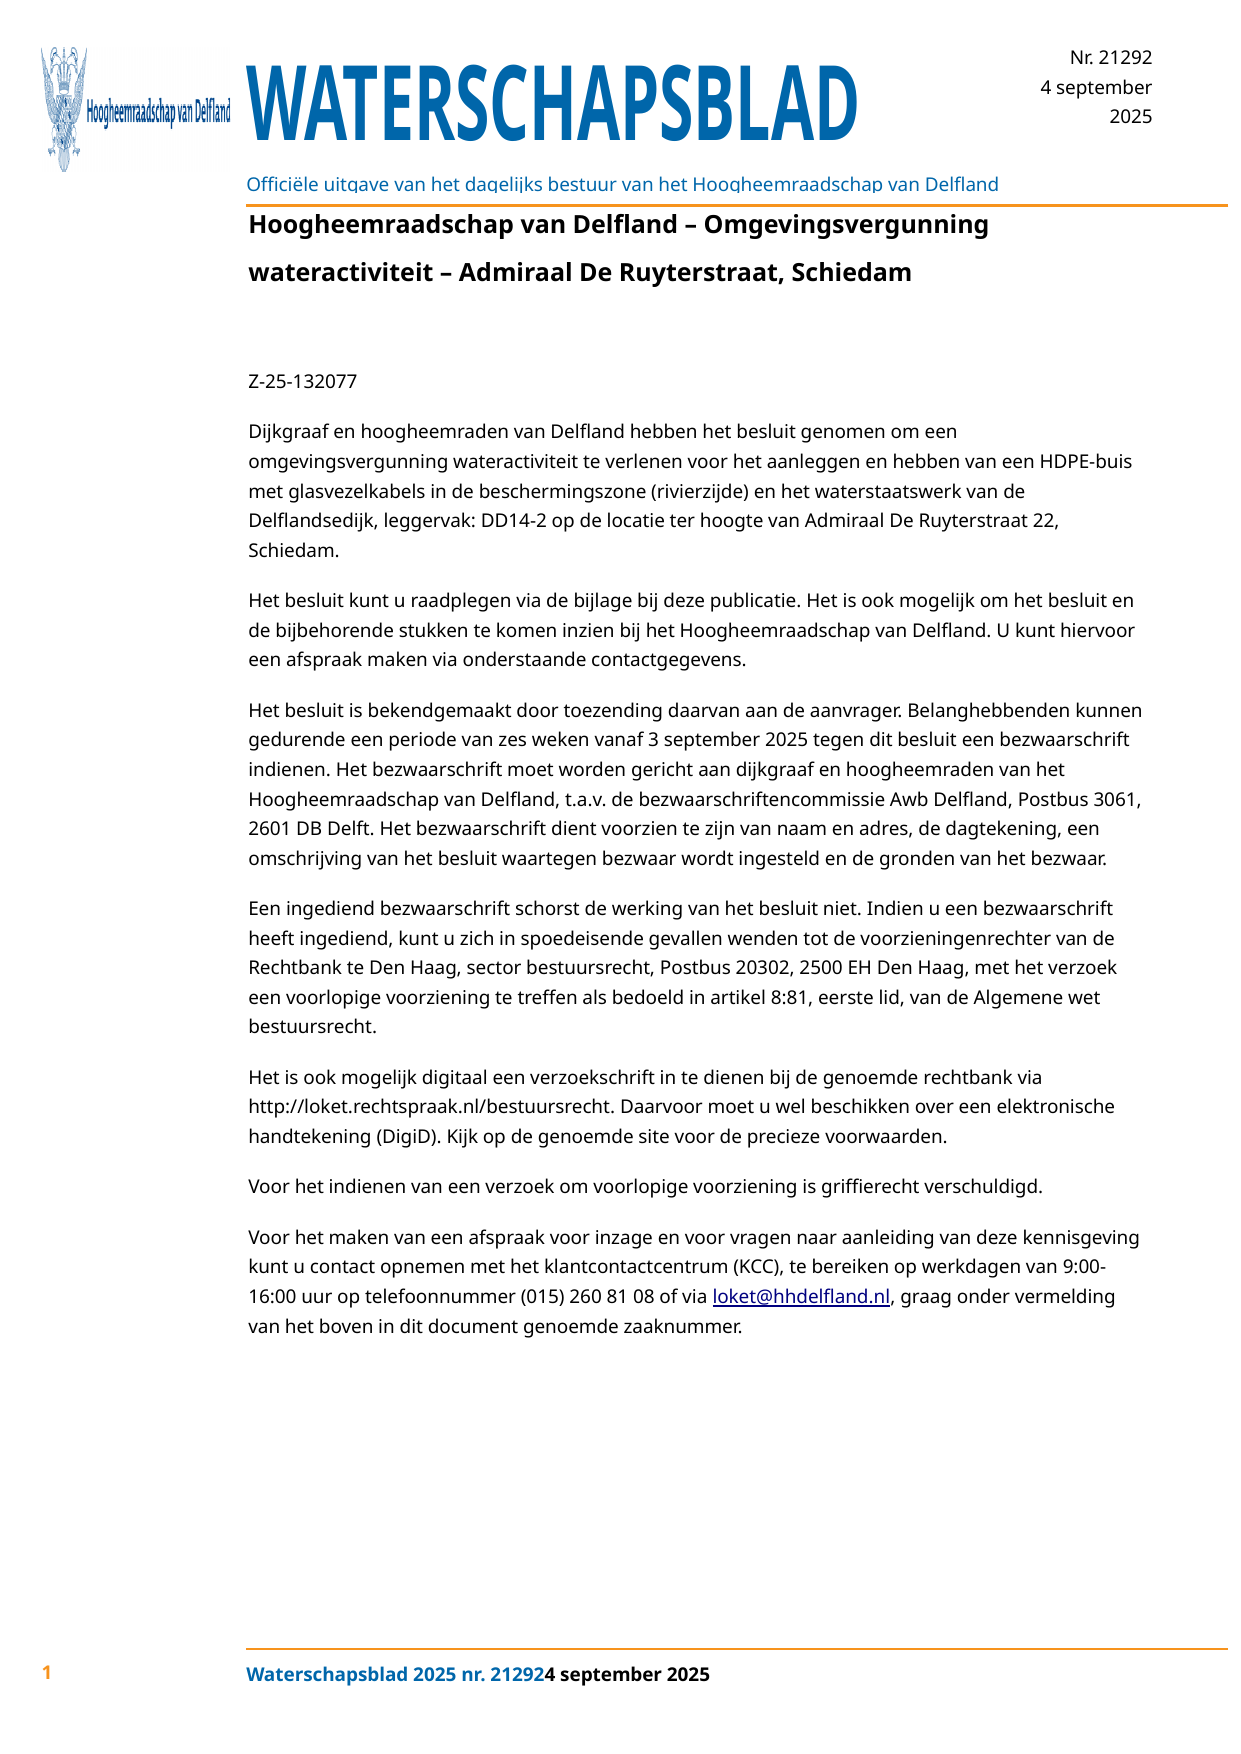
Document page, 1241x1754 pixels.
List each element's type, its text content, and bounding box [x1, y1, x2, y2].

text Z-25-132077 [248, 368, 1152, 394]
picture [41, 47, 231, 172]
text Hoogheemraadschap van Delfland – Omgevingsvergunning wateractiviteit – Admiraal De Ruyterstraat, Schiedam [248, 207, 1152, 288]
text Een ingediend bezwaarschrift schorst de werking van het besluit niet. Indien u een bezwaarschrift heeft ingediend, kunt u zich in spoedeisende gevallen wenden tot de voorzieningenrechter van de Rechtbank te Den Haag, sector bestuursrecht, Postbus 20302, 2500 EH Den Haag, met het verzoek een voorlopige voorziening te treffen als bedoeld in artikel 8:81, eerste lid, van de Algemene wet bestuursrecht. [248, 895, 1152, 1039]
text Dijkgraaf en hoogheemraden van Delfland hebben het besluit genomen om een omgevingsvergunning wateractiviteit te verlenen voor het aanleggen en hebben van een HDPE-buis met glasvezelkabels in de beschermingszone (rivierzijde) en het waterstaatswerk van de Delflandsedijk, leggervak: DD14-2 op de locatie ter hoogte van Admiraal De Ruyterstraat 22, Schiedam. [248, 419, 1152, 563]
text Voor het indienen van een verzoek om voorlopige voorziening is griffierecht verschuldigd. [248, 1174, 1152, 1199]
text Het besluit is bekendgemaakt door toezending daarvan aan de aanvrager. Belanghebbenden kunnen gedurende een periode van zes weken vanaf 3 september 2025 tegen dit besluit een bezwaarschrift indienen. Het bezwaarschrift moet worden gericht aan dijkgraaf en hoogheemraden van het Hoogheemraadschap van Delfland, t.a.v. de bezwaarschriftencommissie Awb Delfland, Postbus 3061, 2601 DB Delft. Het bezwaarschrift dient voorzien te zijn van naam en adres, de dagtekening, een omschrijving van het besluit waartegen bezwaar wordt ingesteld en de gronden van het bezwaar. [248, 697, 1152, 871]
text Het besluit kunt u raadplegen via de bijlage bij deze publicatie. Het is ook mogelijk om het besluit en de bijbehorende stukken te komen inzien bij het Hoogheemraadschap van Delfland. U kunt hiervoor een afspraak maken via onderstaande contactgegevens. [248, 587, 1152, 672]
text Het is ook mogelijk digitaal een verzoekschrift in te dienen bij de genoemde rechtbank via http://loket.rechtspraak.nl/bestuursrecht. Daarvoor moet u wel beschikken over een elektronische handtekening (DigiD). Kijk op de genoemde site voor de precieze voorwaarden. [248, 1064, 1152, 1149]
text Voor het maken van een afspraak voor inzage en voor vragen naar aanleiding van deze kennisgeving kunt u contact opnemen met het klantcontactcentrum (KCC), te bereiken op werkdagen van 9:00-16:00 uur op telefoonnummer (015) 260 81 08 of via loket@hhdelfland.nl, graag onder vermelding van het boven in dit document genoemde zaaknummer. [248, 1224, 1152, 1339]
